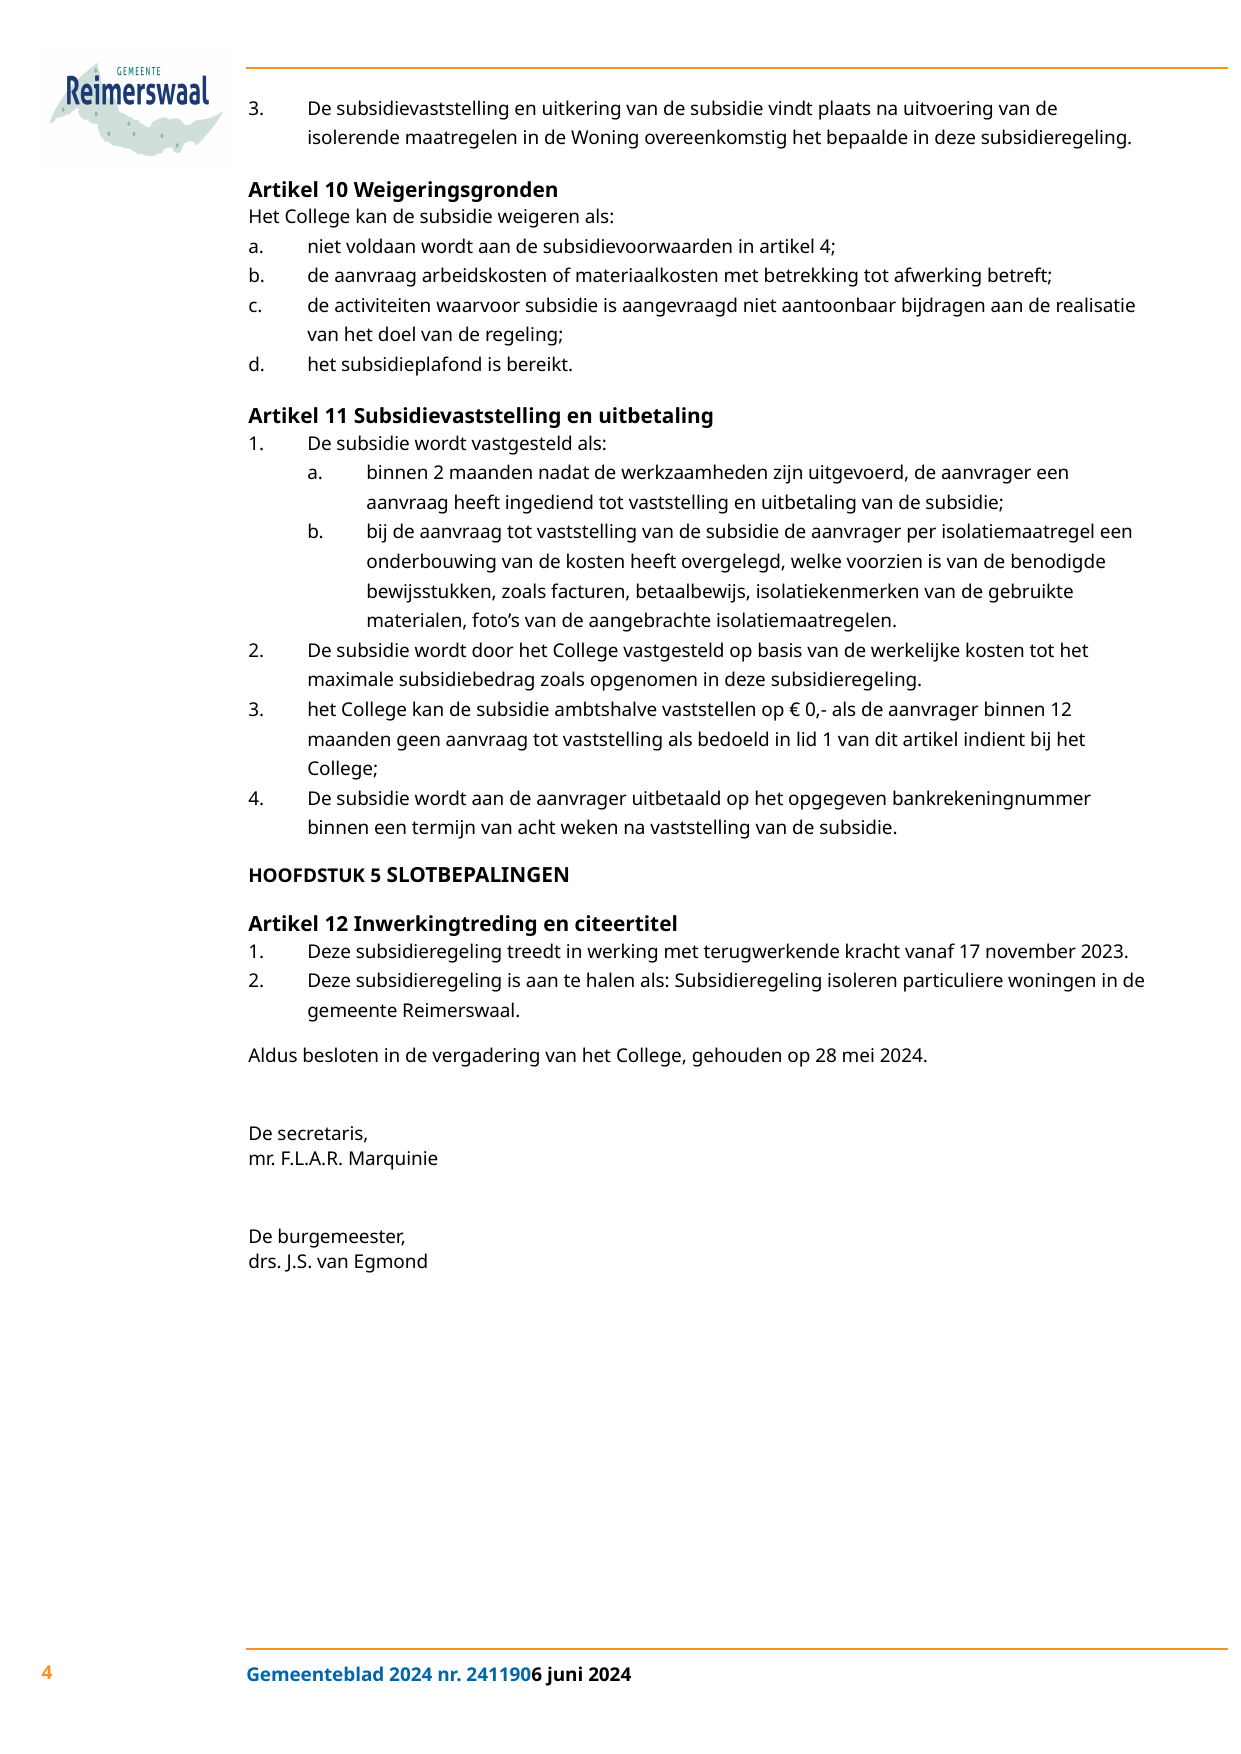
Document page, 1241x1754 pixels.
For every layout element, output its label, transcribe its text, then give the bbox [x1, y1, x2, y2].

list Deze subsidieregeling is aan te halen als: Subsidieregeling isoleren particuliere woningen in de gemeente Reimerswaal. [248, 967, 1152, 1023]
text Artikel 12 Inwerkingtreding en citeertitel [248, 909, 1152, 938]
list bij de aanvraag tot vaststelling van de subsidie de aanvrager per isolatiemaatregel een onderbouwing van de kosten heeft overgelegd, welke voorzien is van de benodigde bewijsstukken, zoals facturen, betaalbewijs, isolatiekenmerken van de gebruikte materialen, foto’s van de aangebrachte isolatiemaatregelen. [307, 519, 1152, 633]
text Aldus besloten in de vergadering van het College, gehouden op 28 mei 2024. [248, 1043, 1152, 1068]
list het College kan de subsidie ambtshalve vaststellen op € 0,- als de aanvrager binnen 12 maanden geen aanvraag tot vaststelling als bedoeld in lid 1 van dit artikel indient bij het College; [248, 696, 1152, 781]
list De subsidie wordt door het College vastgesteld op basis van de werkelijke kosten tot het maximale subsidiebedrag zoals opgenomen in deze subsidieregeling. [248, 637, 1152, 692]
list de aanvraag arbeidskosten of materiaalkosten met betrekking tot afwerking betreft; [248, 262, 1152, 288]
list de activiteiten waarvoor subsidie is aangevraagd niet aantoonbaar bijdragen aan de realisatie van het doel van de regeling; [248, 292, 1152, 347]
text HOOFDSTUK 5 SLOTBEPALINGEN [248, 860, 1152, 889]
text drs. J.S. van Egmond [248, 1248, 1152, 1274]
list De subsidie wordt vastgesteld als: [248, 430, 1152, 456]
list Deze subsidieregeling treedt in werking met terugwerkende kracht vanaf 17 november 2023. [248, 938, 1152, 964]
list niet voldaan wordt aan de subsidievoorwaarden in artikel 4; [248, 233, 1152, 258]
text Artikel 10 Weigeringsgronden [248, 175, 1152, 203]
list De subsidie wordt aan de aanvrager uitbetaald op het opgegeven bankrekeningnummer binnen een termijn van acht weken na vaststelling van de subsidie. [248, 785, 1152, 840]
text De secretaris, [248, 1120, 1152, 1146]
list De subsidievaststelling en uitkering van de subsidie vindt plaats na uitvoering van de isolerende maatregelen in de Woning overeenkomstig het bepaalde in deze subsidieregeling. [248, 95, 1152, 150]
picture [41, 47, 231, 172]
list het subsidieplafond is bereikt. [248, 351, 1152, 377]
text Het College kan de subsidie weigeren als: [248, 203, 1152, 229]
text Artikel 11 Subsidievaststelling en uitbetaling [248, 402, 1152, 430]
text De burgemeester, [248, 1223, 1152, 1248]
list binnen 2 maanden nadat de werkzaamheden zijn uitgevoerd, de aanvrager een aanvraag heeft ingediend tot vaststelling en uitbetaling van de subsidie; [307, 459, 1152, 515]
text mr. F.L.A.R. Marquinie [248, 1146, 1152, 1171]
